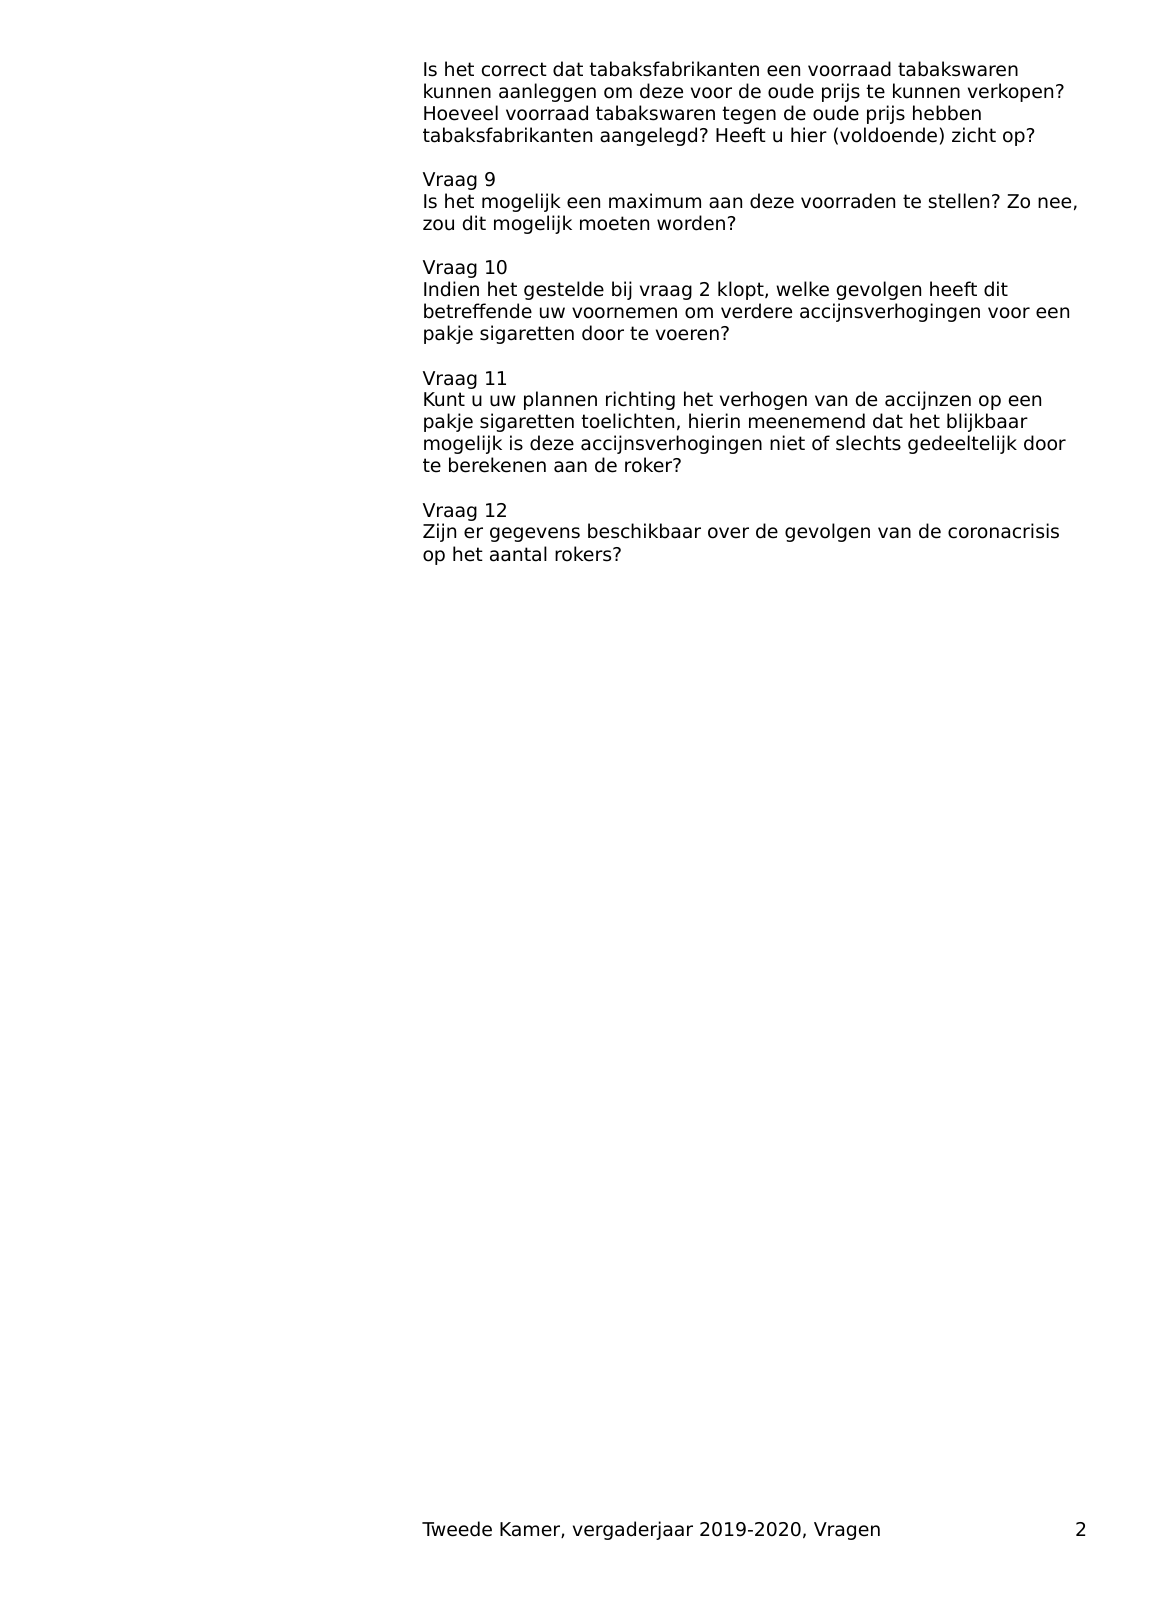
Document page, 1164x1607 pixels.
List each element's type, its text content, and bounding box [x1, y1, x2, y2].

text Is het mogelijk een maximum aan deze voorraden te stellen? Zo nee, zou dit mogelijk moeten worden? [422, 191, 1087, 235]
text Is het correct dat tabaksfabrikanten een voorraad tabakswaren kunnen aanleggen om deze voor de oude prijs te kunnen verkopen? Hoeveel voorraad tabakswaren tegen de oude prijs hebben tabaksfabrikanten aangelegd? Heeft u hier (voldoende) zicht op? [422, 59, 1087, 147]
text Zijn er gegevens beschikbaar over de gevolgen van de coronacrisis op het aantal rokers? [422, 521, 1087, 565]
text Vraag 11 [422, 367, 1087, 389]
text Vraag 10 [422, 257, 1087, 279]
text Kunt u uw plannen richting het verhogen van de accijnzen op een pakje sigaretten toelichten, hierin meenemend dat het blijkbaar mogelijk is deze accijnsverhogingen niet of slechts gedeeltelijk door te berekenen aan de roker? [422, 389, 1087, 477]
text Vraag 9 [422, 169, 1087, 191]
text Indien het gestelde bij vraag 2 klopt, welke gevolgen heeft dit betreffende uw voornemen om verdere accijnsverhogingen voor een pakje sigaretten door te voeren? [422, 279, 1087, 345]
text Vraag 12 [422, 499, 1087, 521]
